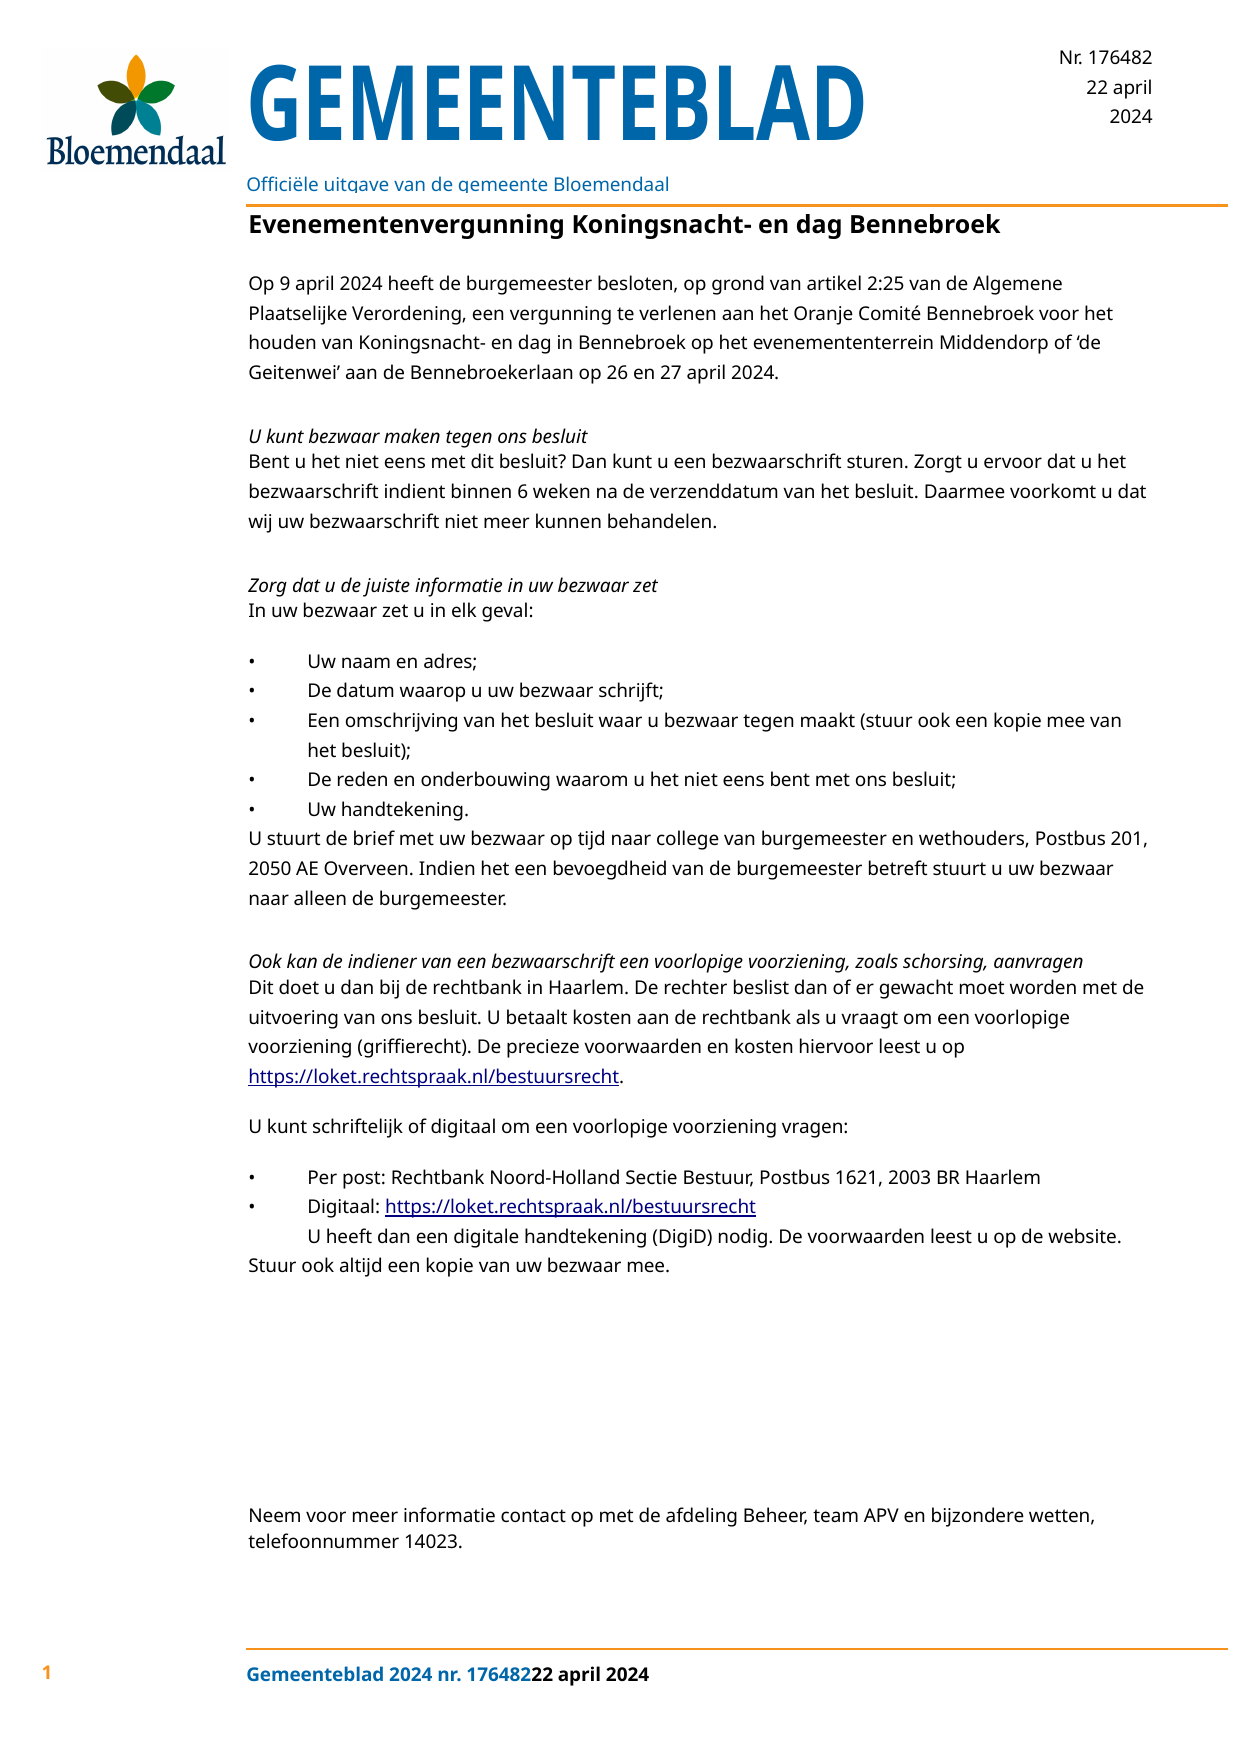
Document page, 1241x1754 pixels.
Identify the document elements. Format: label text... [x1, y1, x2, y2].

text Op 9 april 2024 heeft de burgemeester besloten, op grond van artikel 2:25 van de Algemene Plaatselijke Verordening, een vergunning te verlenen aan het Oranje Comité Bennebroek voor het houden van Koningsnacht- en dag in Bennebroek op het evenemententerrein Middendorp of ‘de Geitenwei’ aan de Bennebroekerlaan op 26 en 27 april 2024. [248, 270, 1152, 385]
list Digitaal: https://loket.rechtspraak.nl/bestuursrecht [248, 1193, 1152, 1219]
list De reden en onderbouwing waarom u het niet eens bent met ons besluit; [248, 766, 1152, 792]
text U kunt schriftelijk of digitaal om een voorlopige voorziening vragen: [248, 1113, 1152, 1139]
text Bent u het niet eens met dit besluit? Dan kunt u een bezwaarschrift sturen. Zorgt u ervoor dat u het bezwaarschrift indient binnen 6 weken na de verzenddatum van het besluit. Daarmee voorkomt u dat wij uw bezwaarschrift niet meer kunnen behandelen. [248, 449, 1152, 534]
text Ook kan de indiener van een bezwaarschrift een voorlopige voorziening, zoals schorsing, aanvragen [248, 949, 1152, 974]
list Uw handtekening. [248, 796, 1152, 822]
list Per post: Rechtbank Noord-Holland Sectie Bestuur, Postbus 1621, 2003 BR Haarlem [248, 1164, 1152, 1190]
list Een omschrijving van het besluit waar u bezwaar tegen maakt (stuur ook een kopie mee van het besluit); [248, 707, 1152, 762]
text U stuurt de brief met uw bezwaar op tijd naar college van burgemeester en wethouders, Postbus 201, 2050 AE Overveen. Indien het een bevoegdheid van de burgemeester betreft stuurt u uw bezwaar naar alleen de burgemeester. [248, 826, 1152, 910]
text U kunt bezwaar maken tegen ons besluit [248, 423, 1152, 449]
text Zorg dat u de juiste informatie in uw bezwaar zet [248, 572, 1152, 598]
text Stuur ook altijd een kopie van uw bezwaar mee. [248, 1253, 1152, 1278]
text Evenementenvergunning Koningsnacht- en dag Bennebroek [248, 207, 1152, 241]
list Uw naam en adres; [248, 648, 1152, 674]
text Dit doet u dan bij de rechtbank in Haarlem. De rechter beslist dan of er gewacht moet worden met de uitvoering van ons besluit. U betaalt kosten aan de rechtbank als u vraagt om een voorlopige voorziening (griffierecht). De precieze voorwaarden en kosten hiervoor leest u op https://loket.rechtspraak.nl/bestuursrecht. [248, 974, 1152, 1089]
list U heeft dan een digitale handtekening (DigiD) nodig. De voorwaarden leest u op de website. [248, 1223, 1152, 1249]
picture [41, 47, 231, 172]
text Neem voor meer informatie contact op met de afdeling Beheer, team APV en bijzondere wetten, telefoonnummer 14023. [248, 1502, 1152, 1554]
list De datum waarop u uw bezwaar schrijft; [248, 678, 1152, 703]
text In uw bezwaar zet u in elk geval: [248, 598, 1152, 623]
